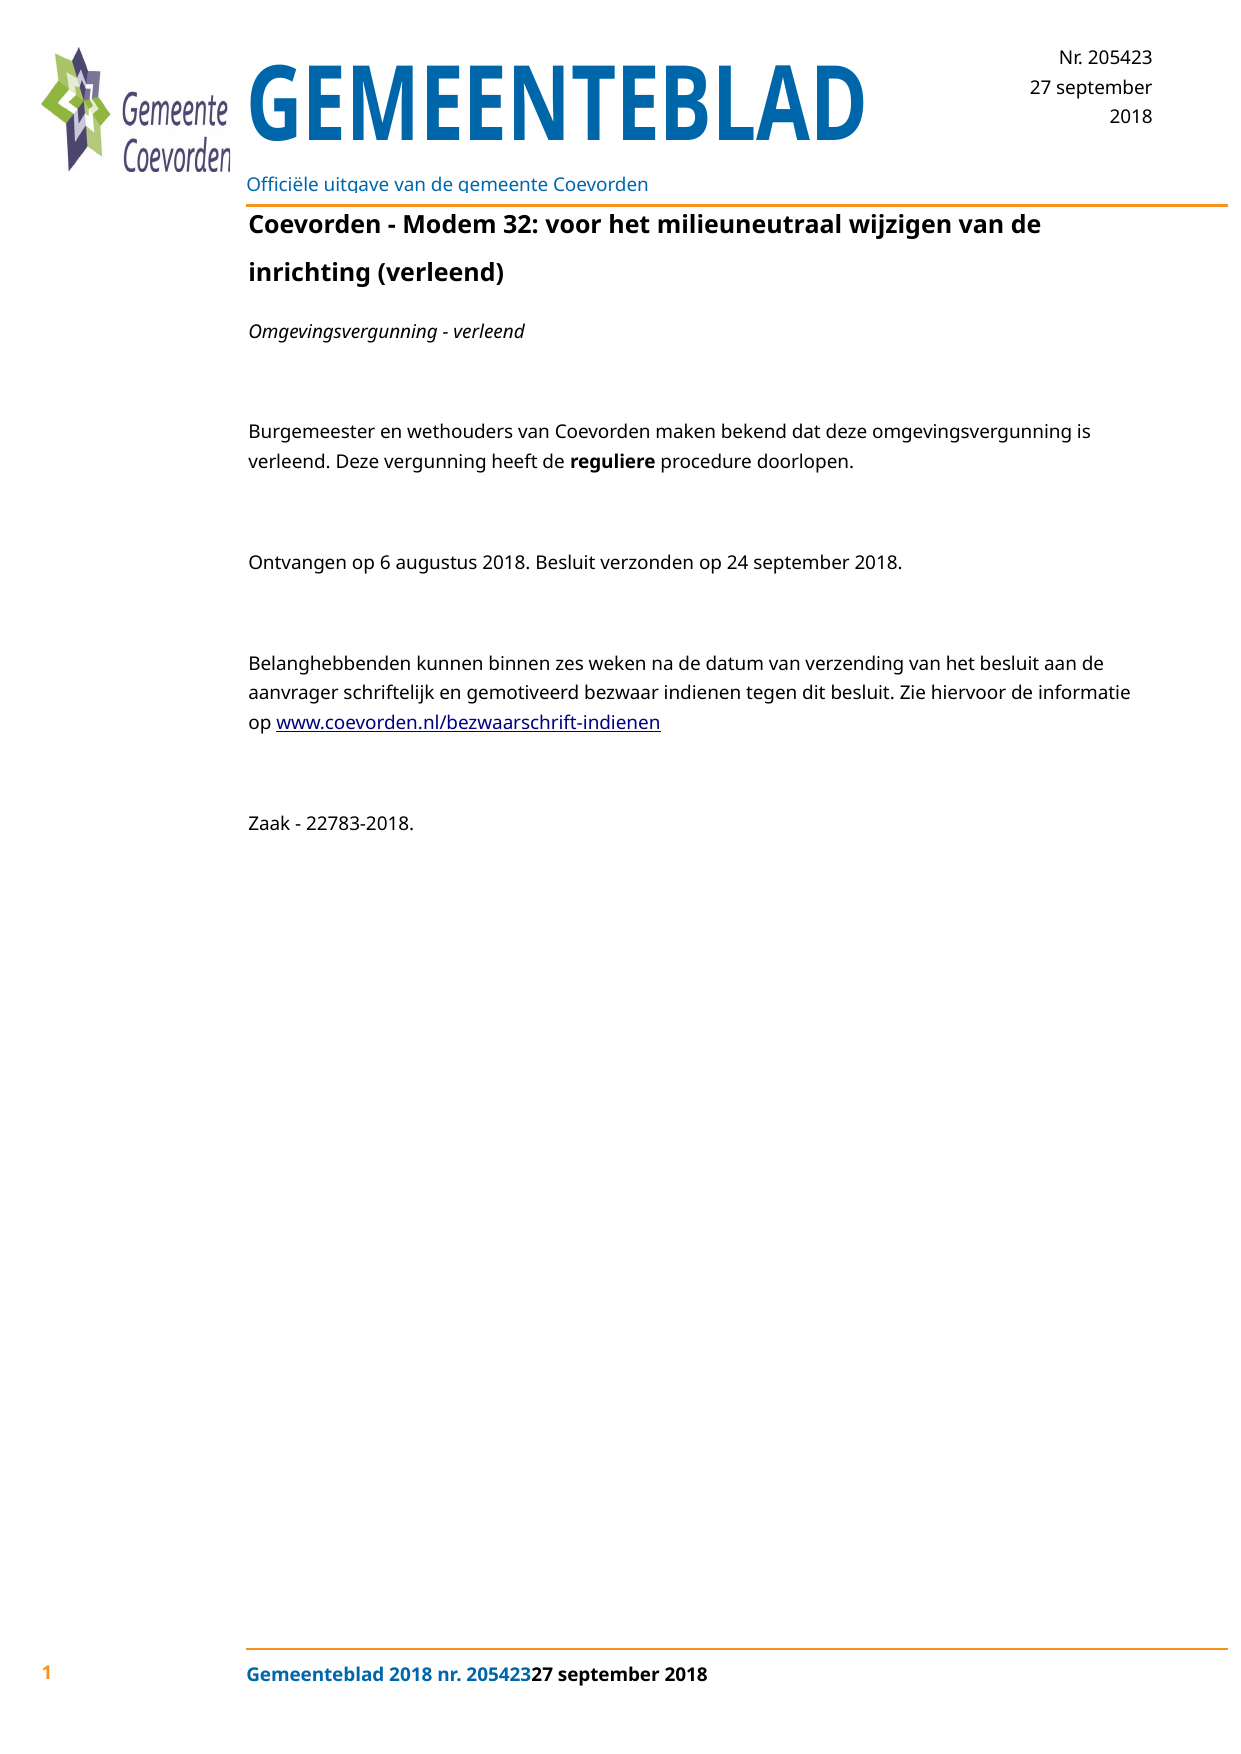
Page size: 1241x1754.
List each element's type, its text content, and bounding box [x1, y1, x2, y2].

text Ontvangen op 6 augustus 2018. Besluit verzonden op 24 september 2018. [248, 549, 1152, 575]
text Zaak - 22783-2018. [248, 810, 1152, 836]
text Burgemeester en wethouders van Coevorden maken bekend dat deze omgevingsvergunning is verleend. Deze vergunning heeft de reguliere procedure doorlopen. [248, 419, 1152, 474]
picture [41, 47, 231, 172]
text Coevorden - Modem 32: voor het milieuneutraal wijzigen van de inrichting (verleend) [248, 207, 1152, 288]
text Belanghebbenden kunnen binnen zes weken na de datum van verzending van het besluit aan de aanvrager schriftelijk en gemotiveerd bezwaar indienen tegen dit besluit. Zie hiervoor de informatie op www.coevorden.nl/bezwaarschrift-indienen [248, 650, 1152, 735]
text Omgevingsvergunning - verleend [248, 318, 1152, 344]
